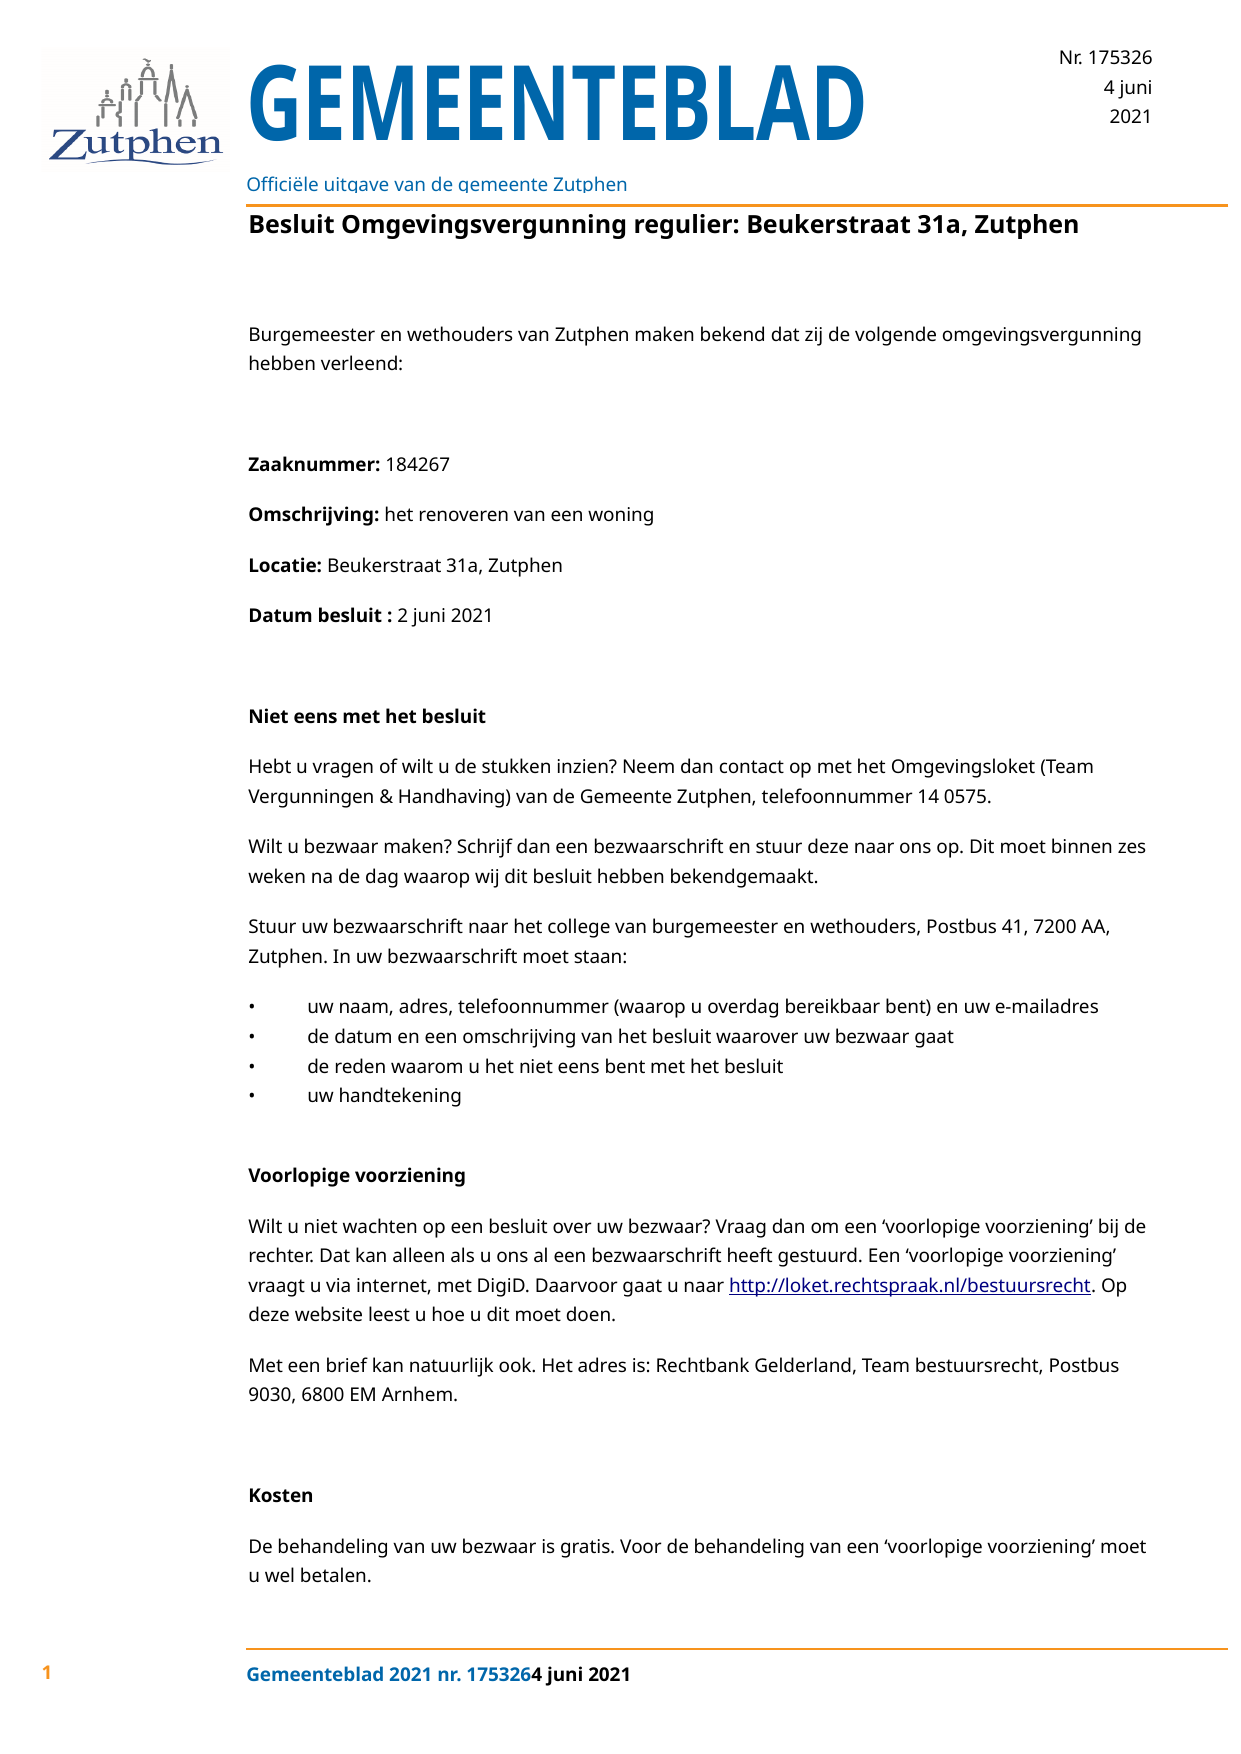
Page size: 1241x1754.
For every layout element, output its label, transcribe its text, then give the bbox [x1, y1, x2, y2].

text Zaaknummer: 184267 [248, 451, 1152, 477]
text Besluit Omgevingsvergunning regulier: Beukerstraat 31a, Zutphen [248, 207, 1152, 241]
text Hebt u vragen of wilt u de stukken inzien? Neem dan contact op met het Omgevingsloket (Team Vergunningen & Handhaving) van de Gemeente Zutphen, telefoonnummer 14 0575. [248, 754, 1152, 809]
text Burgemeester en wethouders van Zutphen maken bekend dat zij de volgende omgevingsvergunning hebben verleend: [248, 321, 1152, 376]
text Omschrijving: het renoveren van een woning [248, 502, 1152, 527]
list uw naam, adres, telefoonnummer (waarop u overdag bereikbaar bent) en uw e-mailadres [248, 994, 1152, 1019]
text Wilt u niet wachten op een besluit over uw bezwaar? Vraag dan om een ‘voorlopige voorziening’ bij de rechter. Dat kan alleen als u ons al een bezwaarschrift heeft gestuurd. Een ‘voorlopige voorziening’ vraagt u via internet, met DigiD. Daarvoor gaat u naar http://loket.rechtspraak.nl/bestuursrecht. Op deze website leest u hoe u dit moet doen. [248, 1213, 1152, 1327]
text Kosten [248, 1482, 1152, 1508]
text Niet eens met het besluit [248, 703, 1152, 729]
text Met een brief kan natuurlijk ook. Het adres is: Rechtbank Gelderland, Team bestuursrecht, Postbus 9030, 6800 EM Arnhem. [248, 1352, 1152, 1407]
text Locatie: Beukerstraat 31a, Zutphen [248, 552, 1152, 578]
list de datum en een omschrijving van het besluit waarover uw bezwaar gaat [248, 1023, 1152, 1049]
text Wilt u bezwaar maken? Schrijf dan een bezwaarschrift en stuur deze naar ons op. Dit moet binnen zes weken na de dag waarop wij dit besluit hebben bekendgemaakt. [248, 834, 1152, 889]
text Voorlopige voorziening [248, 1162, 1152, 1188]
text De behandeling van uw bezwaar is gratis. Voor de behandeling van een ‘voorlopige voorziening’ moet u wel betalen. [248, 1533, 1152, 1588]
text Datum besluit : 2 juni 2021 [248, 602, 1152, 628]
picture [41, 47, 231, 172]
list de reden waarom u het niet eens bent met het besluit [248, 1053, 1152, 1078]
list uw handtekening [248, 1082, 1152, 1108]
text Stuur uw bezwaarschrift naar het college van burgemeester en wethouders, Postbus 41, 7200 AA, Zutphen. In uw bezwaarschrift moet staan: [248, 914, 1152, 969]
